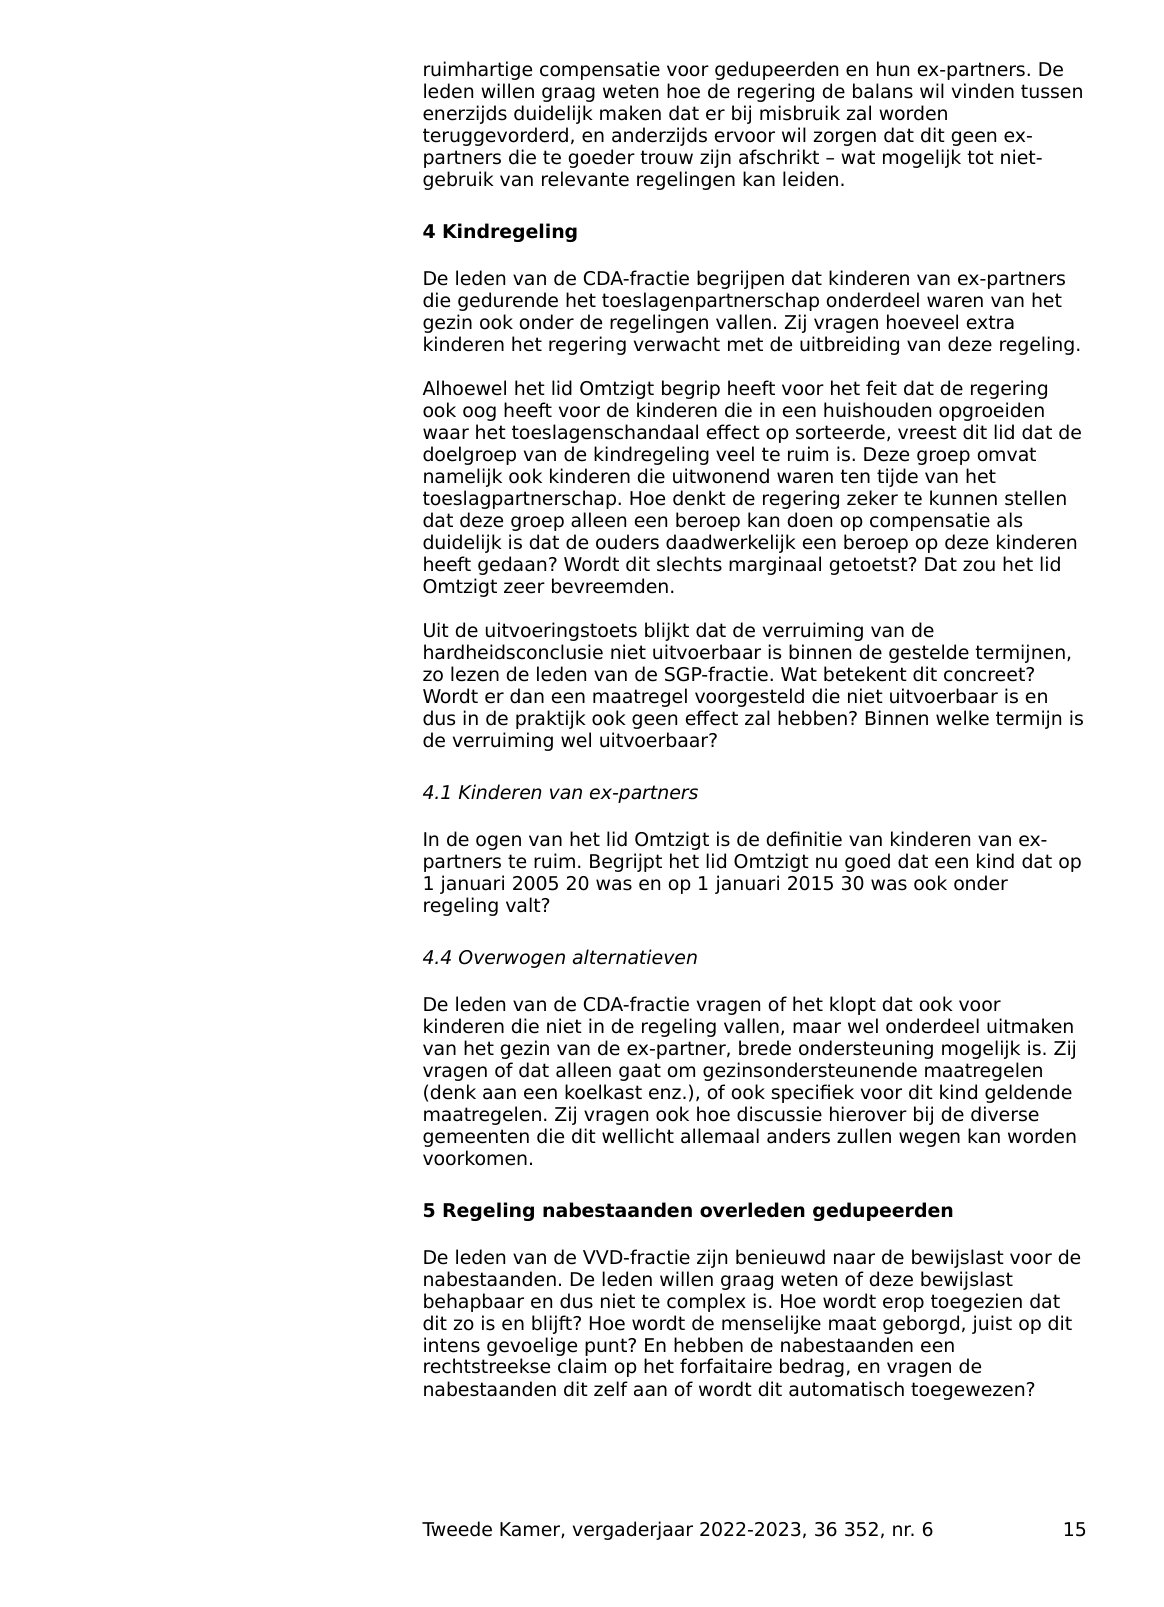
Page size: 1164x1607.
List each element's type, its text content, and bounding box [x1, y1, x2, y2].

text De leden van de VVD-fractie zijn benieuwd naar de bewijslast voor de nabestaanden. De leden willen graag weten of deze bewijslast behapbaar en dus niet te complex is. Hoe wordt erop toegezien dat dit zo is en blijft? Hoe wordt de menselijke maat geborgd, juist op dit intens gevoelige punt? En hebben de nabestaanden een rechtstreekse claim op het forfaitaire bedrag, en vragen de nabestaanden dit zelf aan of wordt dit automatisch toegewezen? [422, 1247, 1087, 1400]
subtitle 5 Regeling nabestaanden overleden gedupeerden [422, 1199, 1087, 1222]
subtitle 4.1 Kinderen van ex-partners [422, 782, 1087, 804]
subtitle 4 Kindregeling [422, 221, 1087, 243]
text De leden van de CDA-fractie vragen of het klopt dat ook voor kinderen die niet in de regeling vallen, maar wel onderdeel uitmaken van het gezin van de ex-partner, brede ondersteuning mogelijk is. Zij vragen of dat alleen gaat om gezinsondersteunende maatregelen (denk aan een koelkast enz.), of ook specifiek voor dit kind geldende maatregelen. Zij vragen ook hoe discussie hierover bij de diverse gemeenten die dit wellicht allemaal anders zullen wegen kan worden voorkomen. [422, 994, 1087, 1169]
text Alhoewel het lid Omtzigt begrip heeft voor het feit dat de regering ook oog heeft voor de kinderen die in een huishouden opgroeiden waar het toeslagenschandaal effect op sorteerde, vreest dit lid dat de doelgroep van de kindregeling veel te ruim is. Deze groep omvat namelijk ook kinderen die uitwonend waren ten tijde van het toeslagpartnerschap. Hoe denkt de regering zeker te kunnen stellen dat deze groep alleen een beroep kan doen op compensatie als duidelijk is dat de ouders daadwerkelijk een beroep op deze kinderen heeft gedaan? Wordt dit slechts marginaal getoetst? Dat zou het lid Omtzigt zeer bevreemden. [422, 378, 1087, 598]
text ruimhartige compensatie voor gedupeerden en hun ex-partners. De leden willen graag weten hoe de regering de balans wil vinden tussen enerzijds duidelijk maken dat er bij misbruik zal worden teruggevorderd, en anderzijds ervoor wil zorgen dat dit geen ex-partners die te goeder trouw zijn afschrikt – wat mogelijk tot niet-gebruik van relevante regelingen kan leiden. [422, 59, 1087, 191]
text In de ogen van het lid Omtzigt is de definitie van kinderen van ex-partners te ruim. Begrijpt het lid Omtzigt nu goed dat een kind dat op 1 januari 2005 20 was en op 1 januari 2015 30 was ook onder regeling valt? [422, 829, 1087, 917]
text Uit de uitvoeringstoets blijkt dat de verruiming van de hardheidsconclusie niet uitvoerbaar is binnen de gestelde termijnen, zo lezen de leden van de SGP-fractie. Wat betekent dit concreet? Wordt er dan een maatregel voorgesteld die niet uitvoerbaar is en dus in de praktijk ook geen effect zal hebben? Binnen welke termijn is de verruiming wel uitvoerbaar? [422, 620, 1087, 752]
text De leden van de CDA-fractie begrijpen dat kinderen van ex-partners die gedurende het toeslagenpartnerschap onderdeel waren van het gezin ook onder de regelingen vallen. Zij vragen hoeveel extra kinderen het regering verwacht met de uitbreiding van deze regeling. [422, 268, 1087, 356]
subtitle 4.4 Overwogen alternatieven [422, 947, 1087, 969]
